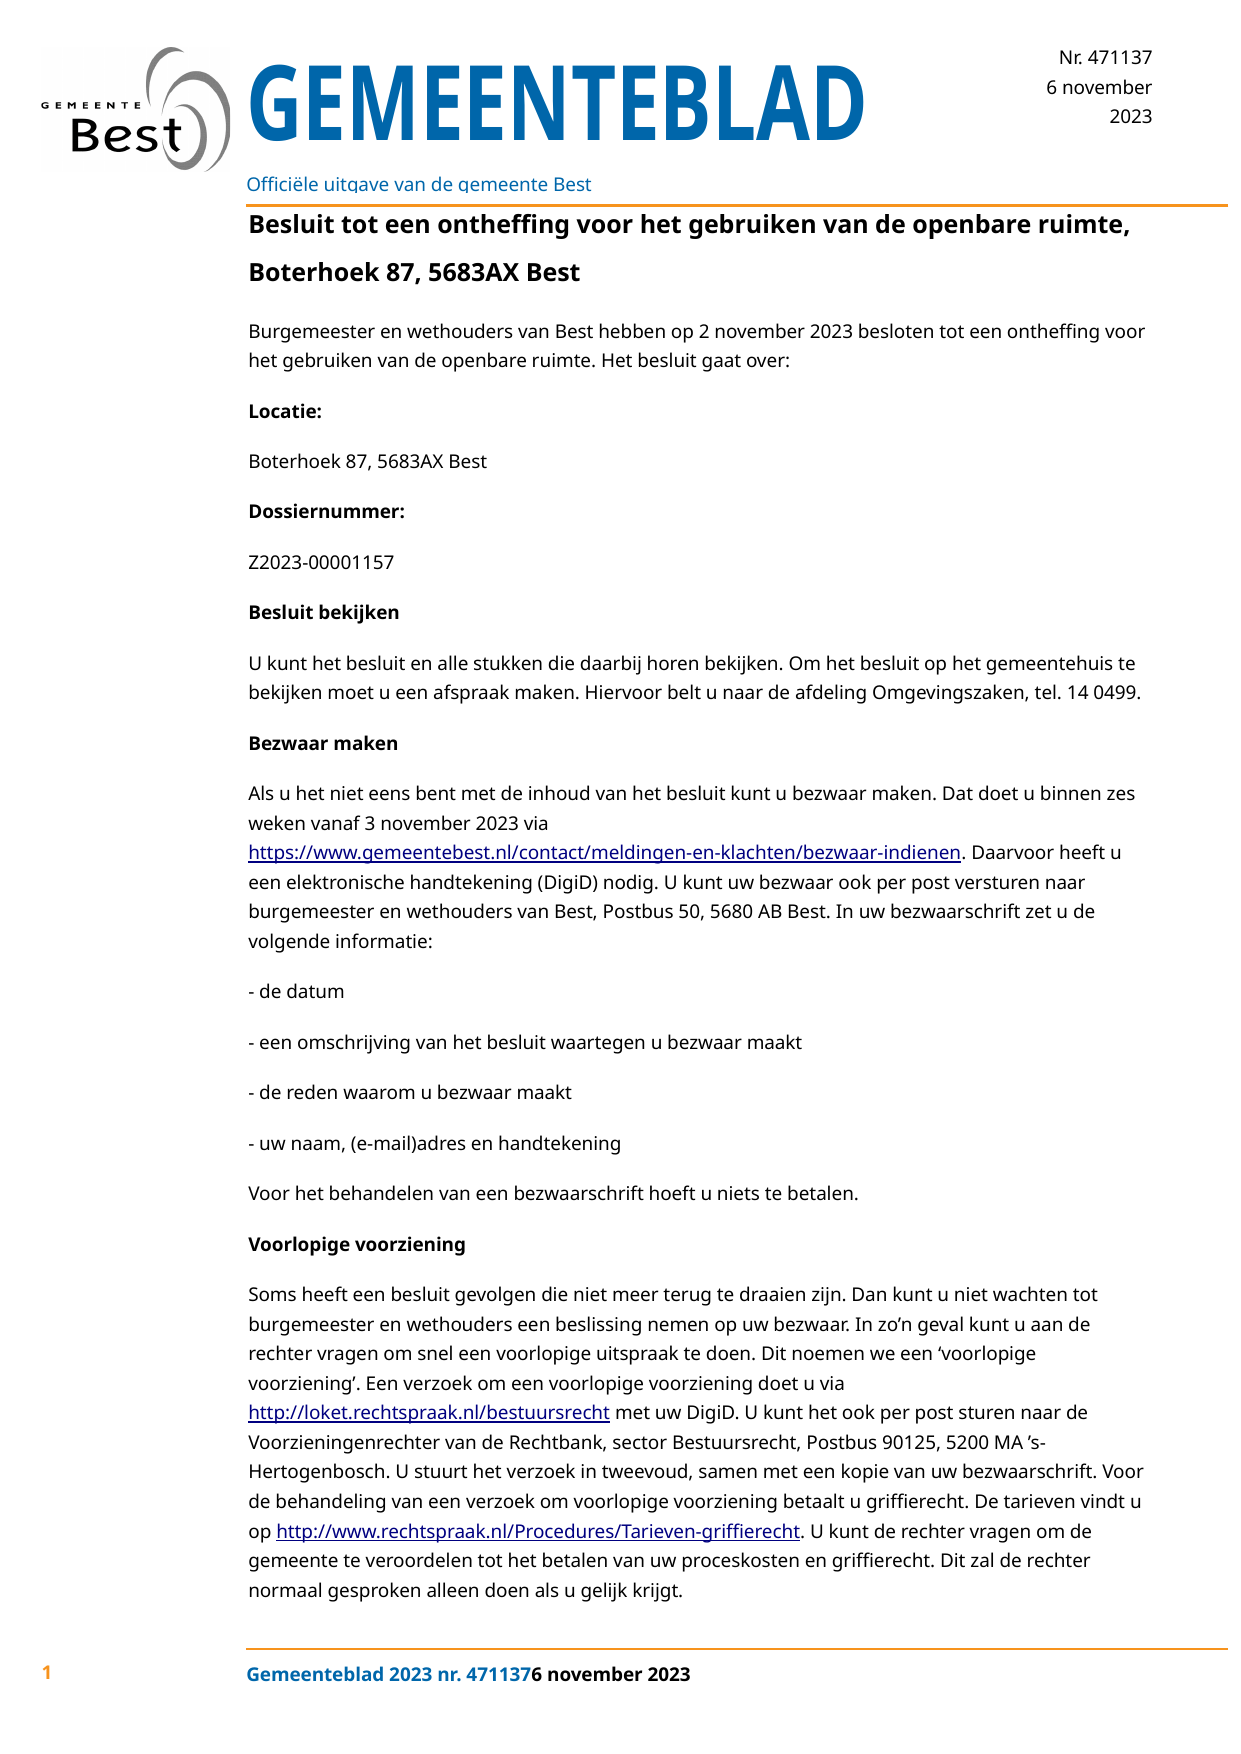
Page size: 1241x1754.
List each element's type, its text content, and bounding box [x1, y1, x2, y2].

text Voor het behandelen van een bezwaarschrift hoeft u niets te betalen. [248, 1180, 1152, 1206]
text Bezwaar maken [248, 730, 1152, 756]
text Voorlopige voorziening [248, 1231, 1152, 1257]
text Dossiernummer: [248, 499, 1152, 524]
text - een omschrijving van het besluit waartegen u bezwaar maakt [248, 1029, 1152, 1055]
text Locatie: [248, 398, 1152, 424]
text Soms heeft een besluit gevolgen die niet meer terug te draaien zijn. Dan kunt u niet wachten tot burgemeester en wethouders een beslissing nemen op uw bezwaar. In zo’n geval kunt u aan de rechter vragen om snel een voorlopige uitspraak te doen. Dit noemen we een ‘voorlopige voorziening’. Een verzoek om een voorlopige voorziening doet u via http://loket.rechtspraak.nl/bestuursrecht met uw DigiD. U kunt het ook per post sturen naar de Voorzieningenrechter van de Rechtbank, sector Bestuursrecht, Postbus 90125, 5200 MA ’s-Hertogenbosch. U stuurt het verzoek in tweevoud, samen met een kopie van uw bezwaarschrift. Voor de behandeling van een verzoek om voorlopige voorziening betaalt u griffierecht. De tarieven vindt u op http://www.rechtspraak.nl/Procedures/Tarieven-griffierecht. U kunt de rechter vragen om de gemeente te veroordelen tot het betalen van uw proceskosten en griffierecht. Dit zal de rechter normaal gesproken alleen doen als u gelijk krijgt. [248, 1281, 1152, 1603]
text Besluit tot een ontheffing voor het gebruiken van de openbare ruimte, Boterhoek 87, 5683AX Best [248, 207, 1152, 288]
picture [41, 47, 231, 172]
text - de datum [248, 979, 1152, 1004]
text Als u het niet eens bent met de inhoud van het besluit kunt u bezwaar maken. Dat doet u binnen zes weken vanaf 3 november 2023 via https://www.gemeentebest.nl/contact/meldingen-en-klachten/bezwaar-indienen. Daarvoor heeft u een elektronische handtekening (DigiD) nodig. U kunt uw bezwaar ook per post versturen naar burgemeester en wethouders van Best, Postbus 50, 5680 AB Best. In uw bezwaarschrift zet u de volgende informatie: [248, 780, 1152, 954]
text Besluit bekijken [248, 599, 1152, 625]
text U kunt het besluit en alle stukken die daarbij horen bekijken. Om het besluit op het gemeentehuis te bekijken moet u een afspraak maken. Hiervoor belt u naar de afdeling Omgevingszaken, tel. 14 0499. [248, 650, 1152, 705]
text - uw naam, (e-mail)adres en handtekening [248, 1130, 1152, 1156]
text Z2023-00001157 [248, 549, 1152, 575]
text Burgemeester en wethouders van Best hebben op 2 november 2023 besloten tot een ontheffing voor het gebruiken van de openbare ruimte. Het besluit gaat over: [248, 318, 1152, 373]
text Boterhoek 87, 5683AX Best [248, 448, 1152, 474]
text - de reden waarom u bezwaar maakt [248, 1079, 1152, 1105]
